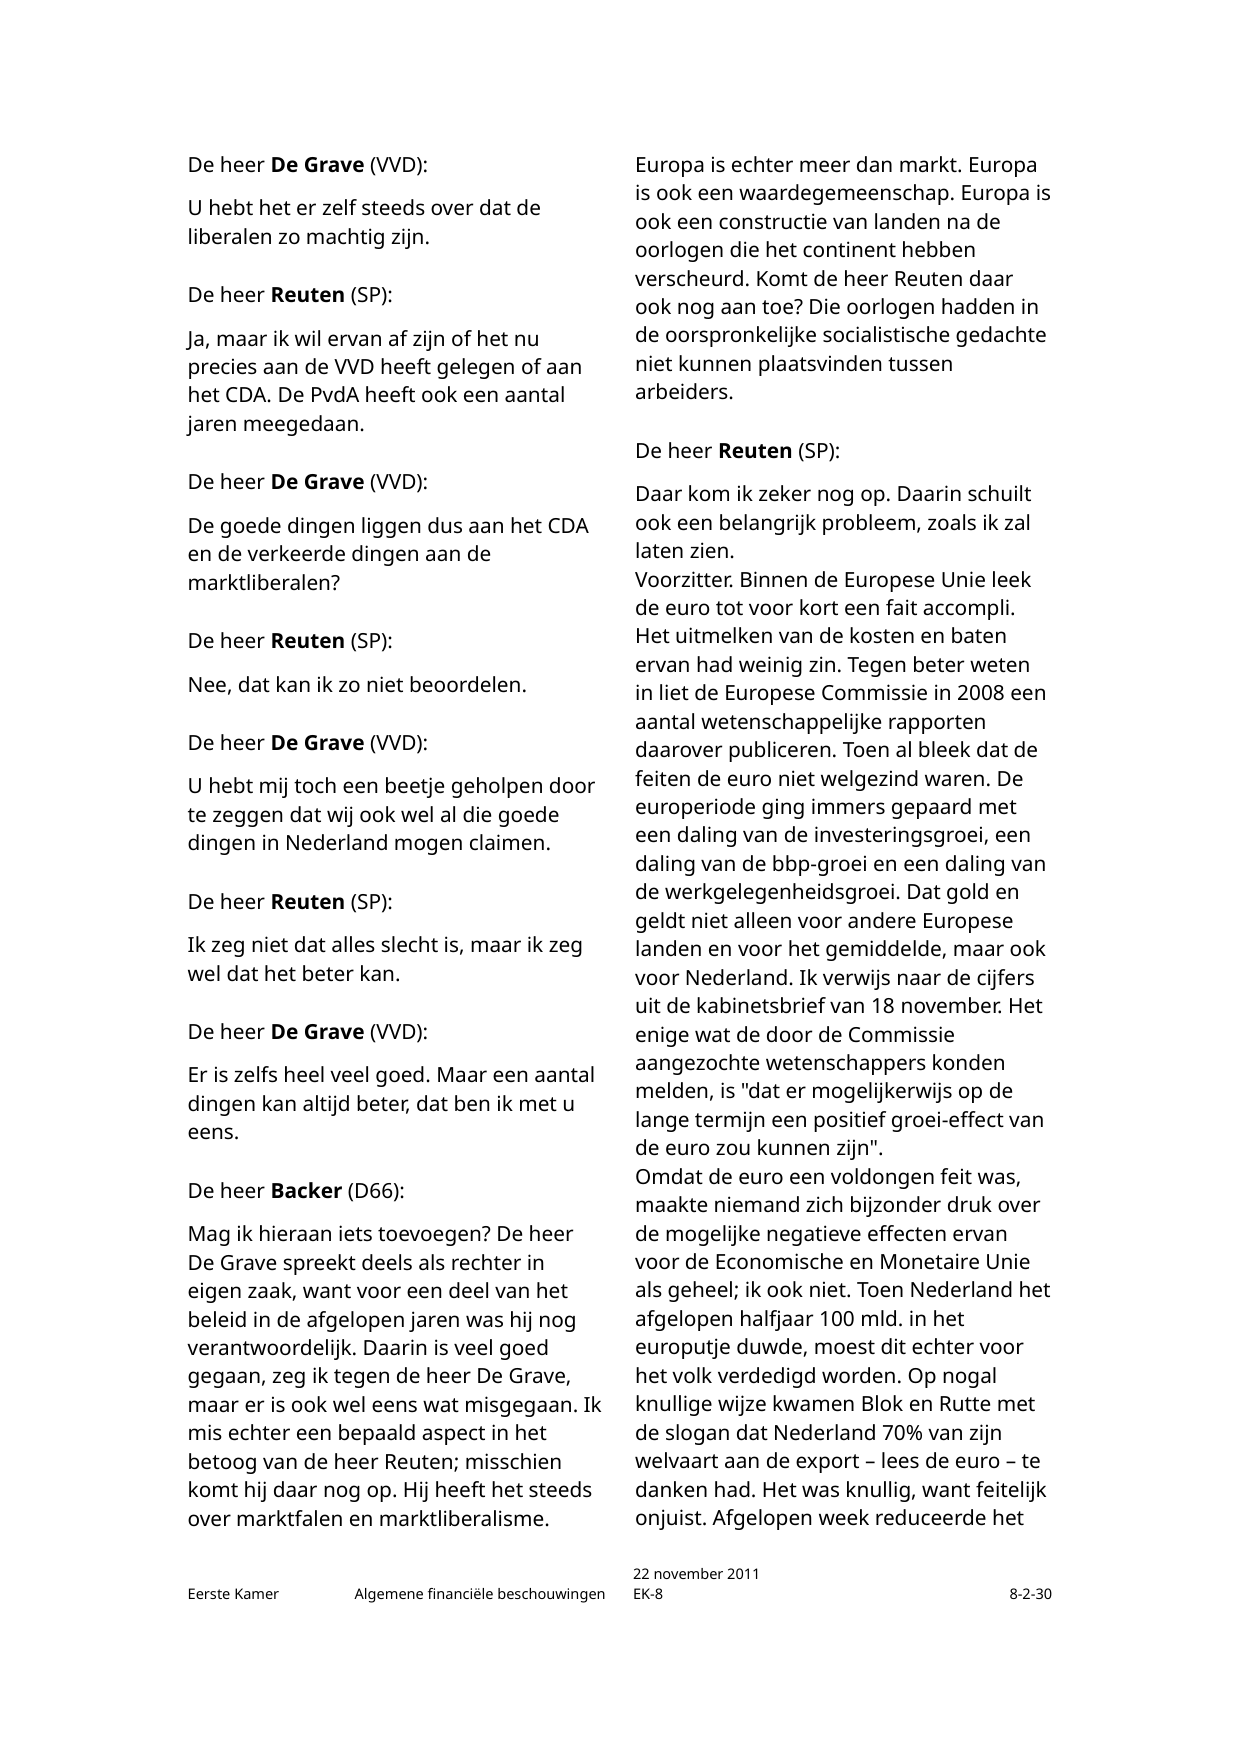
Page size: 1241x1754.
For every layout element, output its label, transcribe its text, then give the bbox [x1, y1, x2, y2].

text De heer Reuten (SP): [187, 887, 605, 915]
text De heer Reuten (SP): [187, 626, 605, 655]
text Ik zeg niet dat alles slecht is, maar ik zeg wel dat het beter kan. [187, 930, 605, 987]
text Voorzitter. Binnen de Europese Unie leek de euro tot voor kort een fait accompli. Het uitmelken van de kosten en baten ervan had weinig zin. Tegen beter weten in liet de Europese Commissie in 2008 een aantal wetenschappelijke rapporten daarover publiceren. Toen al bleek dat de feiten de euro niet welgezind waren. De europeriode ging immers gepaard met een daling van de investeringsgroei, een daling van de bbp-groei en een daling van de werkgelegenheidsgroei. Dat gold en geldt niet alleen voor andere Europese landen en voor het gemiddelde, maar ook voor Nederland. Ik verwijs naar de cijfers uit de kabinetsbrief van 18 november. Het enige wat de door de Commissie aangezochte wetenschappers konden melden, is "dat er mogelijkerwijs op de lange termijn een positief groei-effect van de euro zou kunnen zijn". [635, 565, 1053, 1162]
text Mag ik hieraan iets toevoegen? De heer De Grave spreekt deels als rechter in eigen zaak, want voor een deel van het beleid in de afgelopen jaren was hij nog verantwoordelijk. Daarin is veel goed gegaan, zeg ik tegen de heer De Grave, maar er is ook wel eens wat misgegaan. Ik mis echter een bepaald aspect in het betoog van de heer Reuten; misschien komt hij daar nog op. Hij heeft het steeds over marktfalen en marktliberalisme. [187, 1219, 605, 1532]
text Daar kom ik zeker nog op. Daarin schuilt ook een belangrijk probleem, zoals ik zal laten zien. [635, 479, 1053, 565]
text De heer De Grave (VVD): [187, 150, 605, 178]
text De goede dingen liggen dus aan het CDA en de verkeerde dingen aan de marktliberalen? [187, 511, 605, 596]
text U hebt mij toch een beetje geholpen door te zeggen dat wij ook wel al die goede dingen in Nederland mogen claimen. [187, 772, 605, 857]
text De heer Reuten (SP): [635, 436, 1053, 464]
text De heer Reuten (SP): [187, 280, 605, 309]
text Er is zelfs heel veel goed. Maar een aantal dingen kan altijd beter, dat ben ik met u eens. [187, 1061, 605, 1146]
text Ja, maar ik wil ervan af zijn of het nu precies aan de VVD heeft gelegen of aan het CDA. De PvdA heeft ook een aantal jaren meegedaan. [187, 324, 605, 437]
text Nee, dat kan ik zo niet beoordelen. [187, 670, 605, 698]
text De heer Backer (D66): [187, 1176, 605, 1204]
text U hebt het er zelf steeds over dat de liberalen zo machtig zijn. [187, 193, 605, 250]
text De heer De Grave (VVD): [187, 728, 605, 757]
text Omdat de euro een voldongen feit was, maakte niemand zich bijzonder druk over de mogelijke negatieve effecten ervan voor de Economische en Monetaire Unie als geheel; ik ook niet. Toen Nederland het afgelopen halfjaar 100 mld. in het europutje duwde, moest dit echter voor het volk verdedigd worden. Op nogal knullige wijze kwamen Blok en Rutte met de slogan dat Nederland 70% van zijn welvaart aan de export – lees de euro – te danken had. Het was knullig, want feitelijk onjuist. Afgelopen week reduceerde het [635, 1162, 1053, 1532]
text De heer De Grave (VVD): [187, 467, 605, 496]
text Europa is echter meer dan markt. Europa is ook een waardegemeenschap. Europa is ook een constructie van landen na de oorlogen die het continent hebben verscheurd. Komt de heer Reuten daar ook nog aan toe? Die oorlogen hadden in de oorspronkelijke socialistische gedachte niet kunnen plaatsvinden tussen arbeiders. [635, 150, 1053, 406]
text De heer De Grave (VVD): [187, 1017, 605, 1046]
